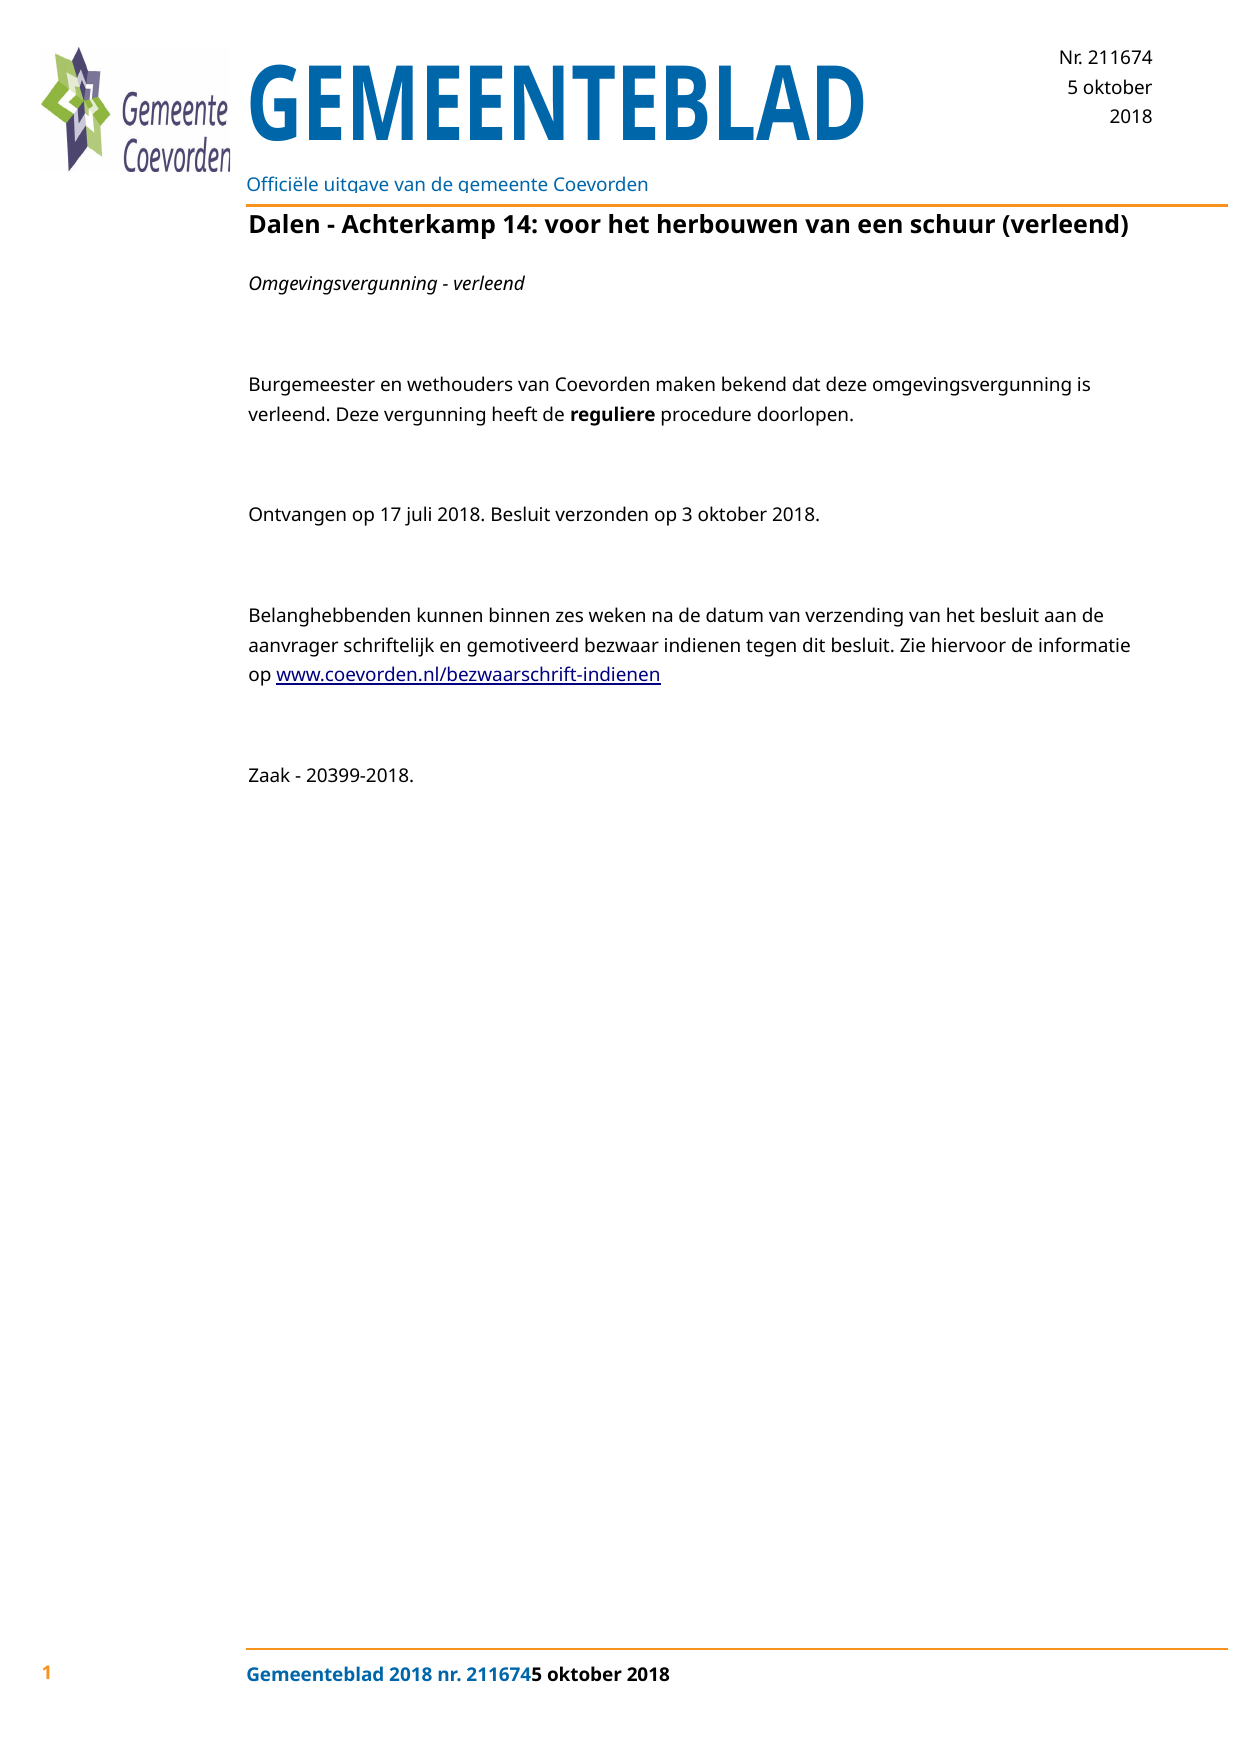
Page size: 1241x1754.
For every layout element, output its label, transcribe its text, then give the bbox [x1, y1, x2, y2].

text Burgemeester en wethouders van Coevorden maken bekend dat deze omgevingsvergunning is verleend. Deze vergunning heeft de reguliere procedure doorlopen. [248, 371, 1152, 426]
text Belanghebbenden kunnen binnen zes weken na de datum van verzending van het besluit aan de aanvrager schriftelijk en gemotiveerd bezwaar indienen tegen dit besluit. Zie hiervoor de informatie op www.coevorden.nl/bezwaarschrift-indienen [248, 602, 1152, 687]
text Omgevingsvergunning - verleend [248, 270, 1152, 296]
text Ontvangen op 17 juli 2018. Besluit verzonden op 3 oktober 2018. [248, 502, 1152, 527]
text Zaak - 20399-2018. [248, 762, 1152, 788]
text Dalen - Achterkamp 14: voor het herbouwen van een schuur (verleend) [248, 207, 1152, 241]
picture [41, 47, 231, 172]
